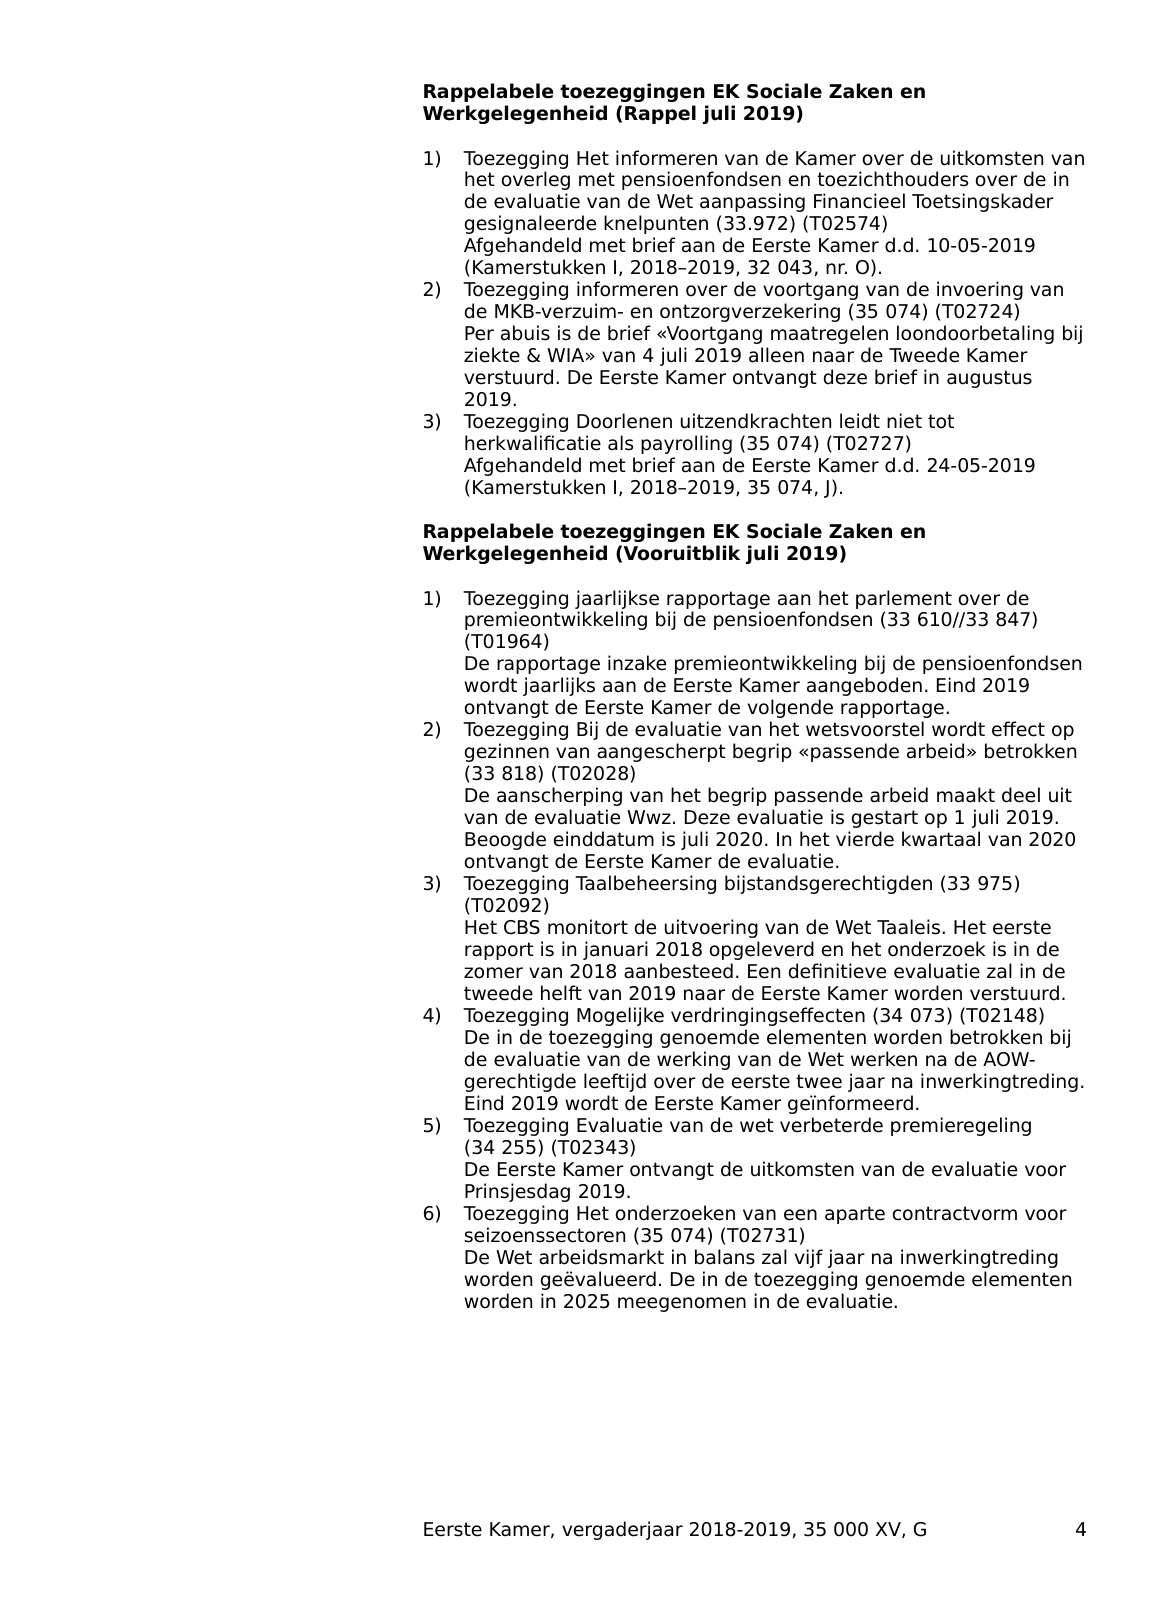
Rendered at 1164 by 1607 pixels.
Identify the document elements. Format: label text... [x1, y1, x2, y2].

text 5) Toezegging Evaluatie van de wet verbeterde premieregeling (34 255) (T02343) [422, 1115, 1087, 1159]
text 4) Toezegging Mogelijke verdringingseffecten (34 073) (T02148) [422, 1005, 1087, 1027]
text 2) Toezegging informeren over de voortgang van de invoering van de MKB-verzuim- en ontzorgverzekering (35 074) (T02724) [422, 279, 1087, 323]
text Afgehandeld met brief aan de Eerste Kamer d.d. 24-05-2019 (Kamerstukken I, 2018–2019, 35 074, J). [464, 455, 1087, 499]
text 6) Toezegging Het onderzoeken van een aparte contractvorm voor seizoenssectoren (35 074) (T02731) [422, 1203, 1087, 1247]
text Per abuis is de brief «Voortgang maatregelen loondoorbetaling bij ziekte & WIA» van 4 juli 2019 alleen naar de Tweede Kamer verstuurd. De Eerste Kamer ontvangt deze brief in augustus 2019. [464, 323, 1087, 411]
text De in de toezegging genoemde elementen worden betrokken bij de evaluatie van de werking van de Wet werken na de AOW-gerechtigde leeftijd over de eerste twee jaar na inwerkingtreding. Eind 2019 wordt de Eerste Kamer geïnformeerd. [464, 1027, 1087, 1115]
subtitle Rappelabele toezeggingen EK Sociale Zaken en Werkgelegenheid (Vooruitblik juli 2019) [422, 521, 1087, 565]
text 1) Toezegging Het informeren van de Kamer over de uitkomsten van het overleg met pensioenfondsen en toezichthouders over de in de evaluatie van de Wet aanpassing Financieel Toetsingskader gesignaleerde knelpunten (33.972) (T02574) [422, 147, 1087, 235]
text 1) Toezegging jaarlijkse rapportage aan het parlement over de premieontwikkeling bij de pensioenfondsen (33 610//33 847) (T01964) [422, 587, 1087, 653]
text De Wet arbeidsmarkt in balans zal vijf jaar na inwerkingtreding worden geëvalueerd. De in de toezegging genoemde elementen worden in 2025 meegenomen in de evaluatie. [464, 1247, 1087, 1313]
text Het CBS monitort de uitvoering van de Wet Taaleis. Het eerste rapport is in januari 2018 opgeleverd en het onderzoek is in de zomer van 2018 aanbesteed. Een definitieve evaluatie zal in de tweede helft van 2019 naar de Eerste Kamer worden verstuurd. [464, 917, 1087, 1005]
text 3) Toezegging Taalbeheersing bijstandsgerechtigden (33 975) (T02092) [422, 873, 1087, 917]
text De rapportage inzake premieontwikkeling bij de pensioenfondsen wordt jaarlijks aan de Eerste Kamer aangeboden. Eind 2019 ontvangt de Eerste Kamer de volgende rapportage. [464, 653, 1087, 719]
subtitle Rappelabele toezeggingen EK Sociale Zaken en Werkgelegenheid (Rappel juli 2019) [422, 81, 1087, 125]
text Afgehandeld met brief aan de Eerste Kamer d.d. 10-05-2019 (Kamerstukken I, 2018–2019, 32 043, nr. O). [464, 235, 1087, 279]
text 2) Toezegging Bij de evaluatie van het wetsvoorstel wordt effect op gezinnen van aangescherpt begrip «passende arbeid» betrokken (33 818) (T02028) [422, 719, 1087, 785]
text De aanscherping van het begrip passende arbeid maakt deel uit van de evaluatie Wwz. Deze evaluatie is gestart op 1 juli 2019. Beoogde einddatum is juli 2020. In het vierde kwartaal van 2020 ontvangt de Eerste Kamer de evaluatie. [464, 785, 1087, 873]
text 3) Toezegging Doorlenen uitzendkrachten leidt niet tot herkwalificatie als payrolling (35 074) (T02727) [422, 411, 1087, 455]
text De Eerste Kamer ontvangt de uitkomsten van de evaluatie voor Prinsjesdag 2019. [464, 1159, 1087, 1203]
